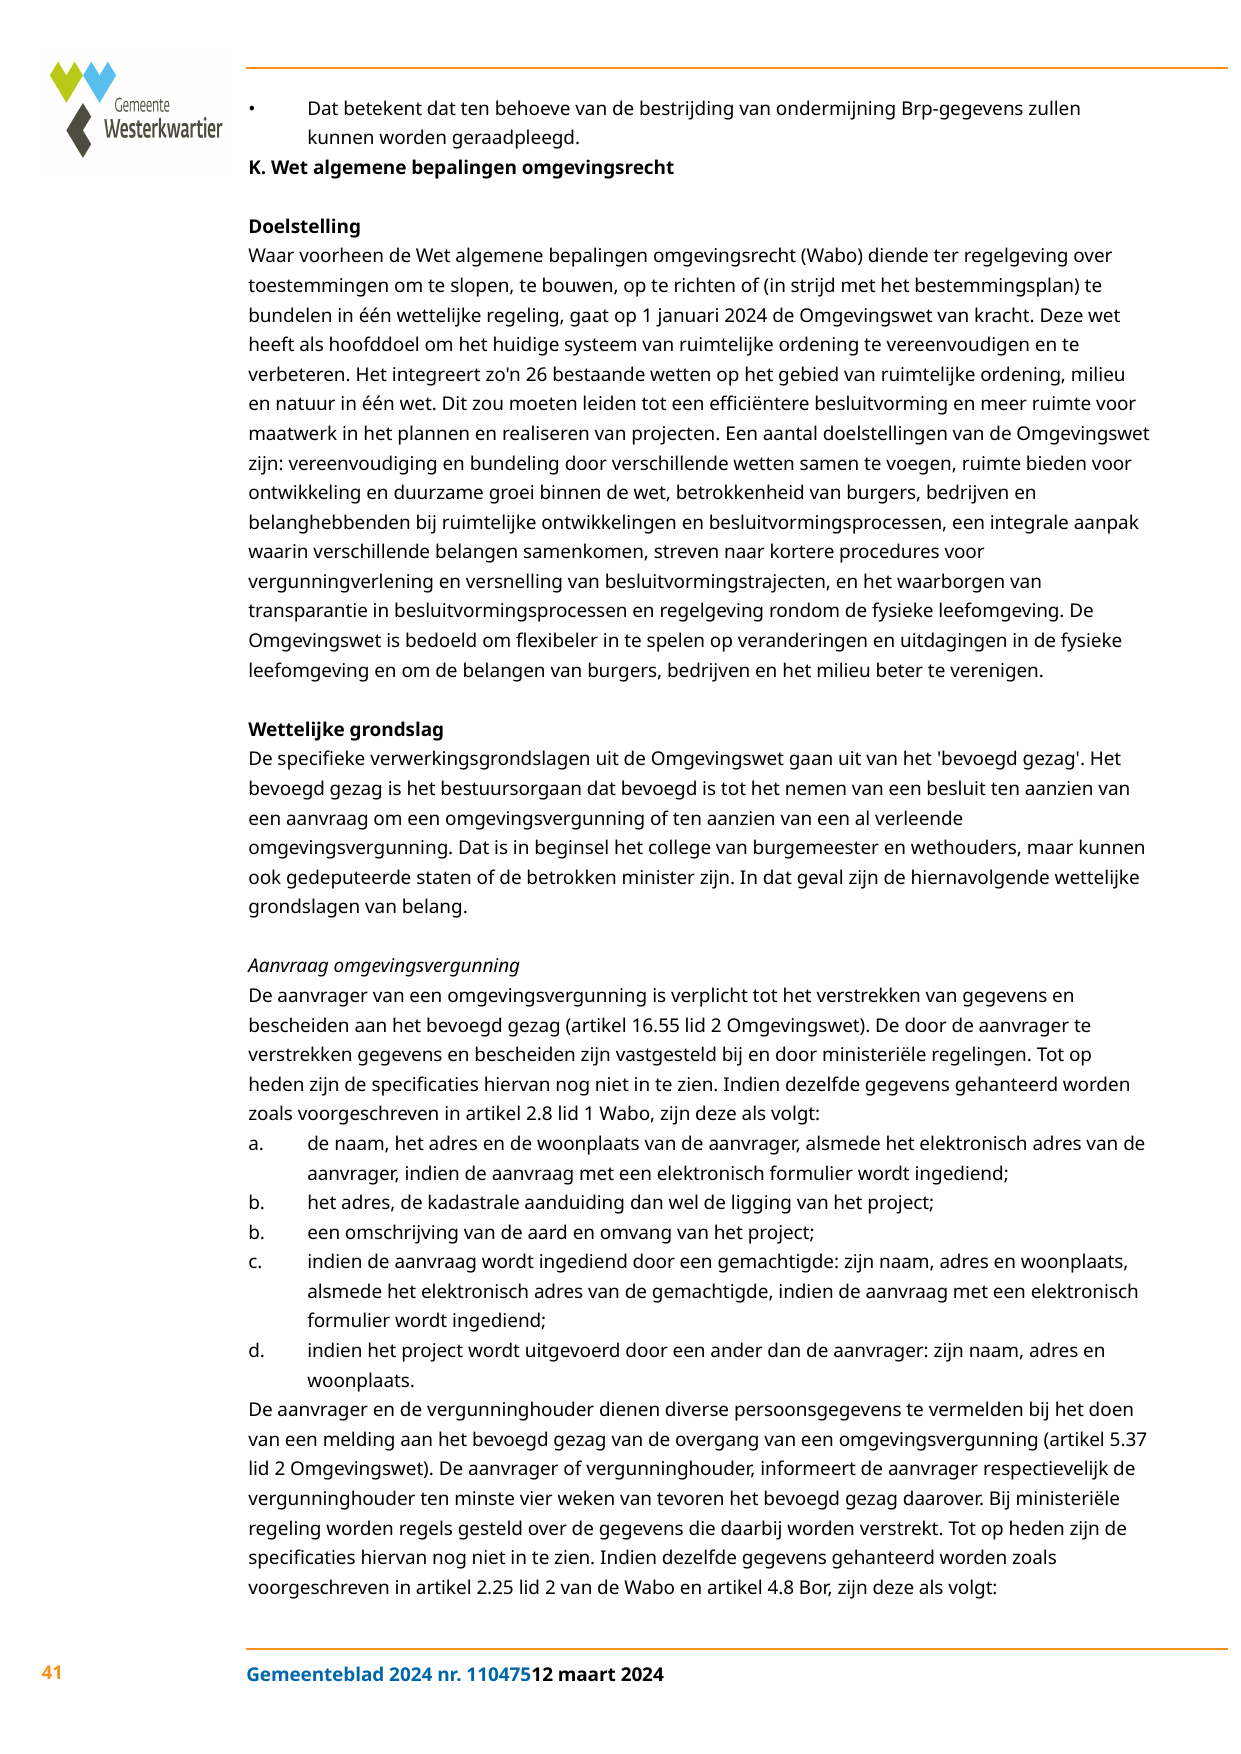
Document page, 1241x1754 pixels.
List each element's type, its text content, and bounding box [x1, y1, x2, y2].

list Dat betekent dat ten behoeve van de bestrijding van ondermijning Brp-gegevens zullen kunnen worden geraadpleegd. [248, 95, 1152, 150]
text Doelstelling [248, 213, 1152, 239]
text De aanvrager van een omgevingsvergunning is verplicht tot het verstrekken van gegevens en bescheiden aan het bevoegd gezag (artikel 16.55 lid 2 Omgevingswet). De door de aanvrager te verstrekken gegevens en bescheiden zijn vastgesteld bij en door ministeriële regelingen. Tot op heden zijn de specificaties hiervan nog niet in te zien. Indien dezelfde gegevens gehanteerd worden zoals voorgeschreven in artikel 2.8 lid 1 Wabo, zijn deze als volgt: [248, 982, 1152, 1126]
text De aanvrager en de vergunninghouder dienen diverse persoonsgegevens te vermelden bij het doen van een melding aan het bevoegd gezag van de overgang van een omgevingsvergunning (artikel 5.37 lid 2 Omgevingswet). De aanvrager of vergunninghouder, informeert de aanvrager respectievelijk de vergunninghouder ten minste vier weken van tevoren het bevoegd gezag daarover. Bij ministeriële regeling worden regels gesteld over de gegevens die daarbij worden verstrekt. Tot op heden zijn de specificaties hiervan nog niet in te zien. Indien dezelfde gegevens gehanteerd worden zoals voorgeschreven in artikel 2.25 lid 2 van de Wabo en artikel 4.8 Bor, zijn deze als volgt: [248, 1396, 1152, 1600]
list het adres, de kadastrale aanduiding dan wel de ligging van het project; [248, 1189, 1152, 1215]
list de naam, het adres en de woonplaats van de aanvrager, alsmede het elektronisch adres van de aanvrager, indien de aanvraag met een elektronisch formulier wordt ingediend; [248, 1130, 1152, 1186]
text Wettelijke grondslag [248, 716, 1152, 742]
list indien de aanvraag wordt ingediend door een gemachtigde: zijn naam, adres en woonplaats, alsmede het elektronisch adres van de gemachtigde, indien de aanvraag met een elektronisch formulier wordt ingediend; [248, 1248, 1152, 1333]
list indien het project wordt uitgevoerd door een ander dan de aanvrager: zijn naam, adres en woonplaats. [248, 1337, 1152, 1393]
list een omschrijving van de aard en omvang van het project; [248, 1219, 1152, 1245]
text De specifieke verwerkingsgrondslagen uit de Omgevingswet gaan uit van het 'bevoegd gezag'. Het bevoegd gezag is het bestuursorgaan dat bevoegd is tot het nemen van een besluit ten aanzien van een aanvraag om een omgevingsvergunning of ten aanzien van een al verleende omgevingsvergunning. Dat is in beginsel het college van burgemeester en wethouders, maar kunnen ook gedeputeerde staten of de betrokken minister zijn. In dat geval zijn de hiernavolgende wettelijke grondslagen van belang. [248, 746, 1152, 919]
text Waar voorheen de Wet algemene bepalingen omgevingsrecht (Wabo) diende ter regelgeving over toestemmingen om te slopen, te bouwen, op te richten of (in strijd met het bestemmingsplan) te bundelen in één wettelijke regeling, gaat op 1 januari 2024 de Omgevingswet van kracht. Deze wet heeft als hoofddoel om het huidige systeem van ruimtelijke ordening te vereenvoudigen en te verbeteren. Het integreert zo'n 26 bestaande wetten op het gebied van ruimtelijke ordening, milieu en natuur in één wet. Dit zou moeten leiden tot een efficiëntere besluitvorming en meer ruimte voor maatwerk in het plannen en realiseren van projecten. Een aantal doelstellingen van de Omgevingswet zijn: vereenvoudiging en bundeling door verschillende wetten samen te voegen, ruimte bieden voor ontwikkeling en duurzame groei binnen de wet, betrokkenheid van burgers, bedrijven en belanghebbenden bij ruimtelijke ontwikkelingen en besluitvormingsprocessen, een integrale aanpak waarin verschillende belangen samenkomen, streven naar kortere procedures voor vergunningverlening en versnelling van besluitvormingstrajecten, en het waarborgen van transparantie in besluitvormingsprocessen en regelgeving rondom de fysieke leefomgeving. De Omgevingswet is bedoeld om flexibeler in te spelen op veranderingen en uitdagingen in de fysieke leefomgeving en om de belangen van burgers, bedrijven en het milieu beter te verenigen. [248, 243, 1152, 683]
text Aanvraag omgevingsvergunning [248, 953, 1152, 978]
picture [41, 47, 231, 172]
text K. Wet algemene bepalingen omgevingsrecht [248, 154, 1152, 180]
